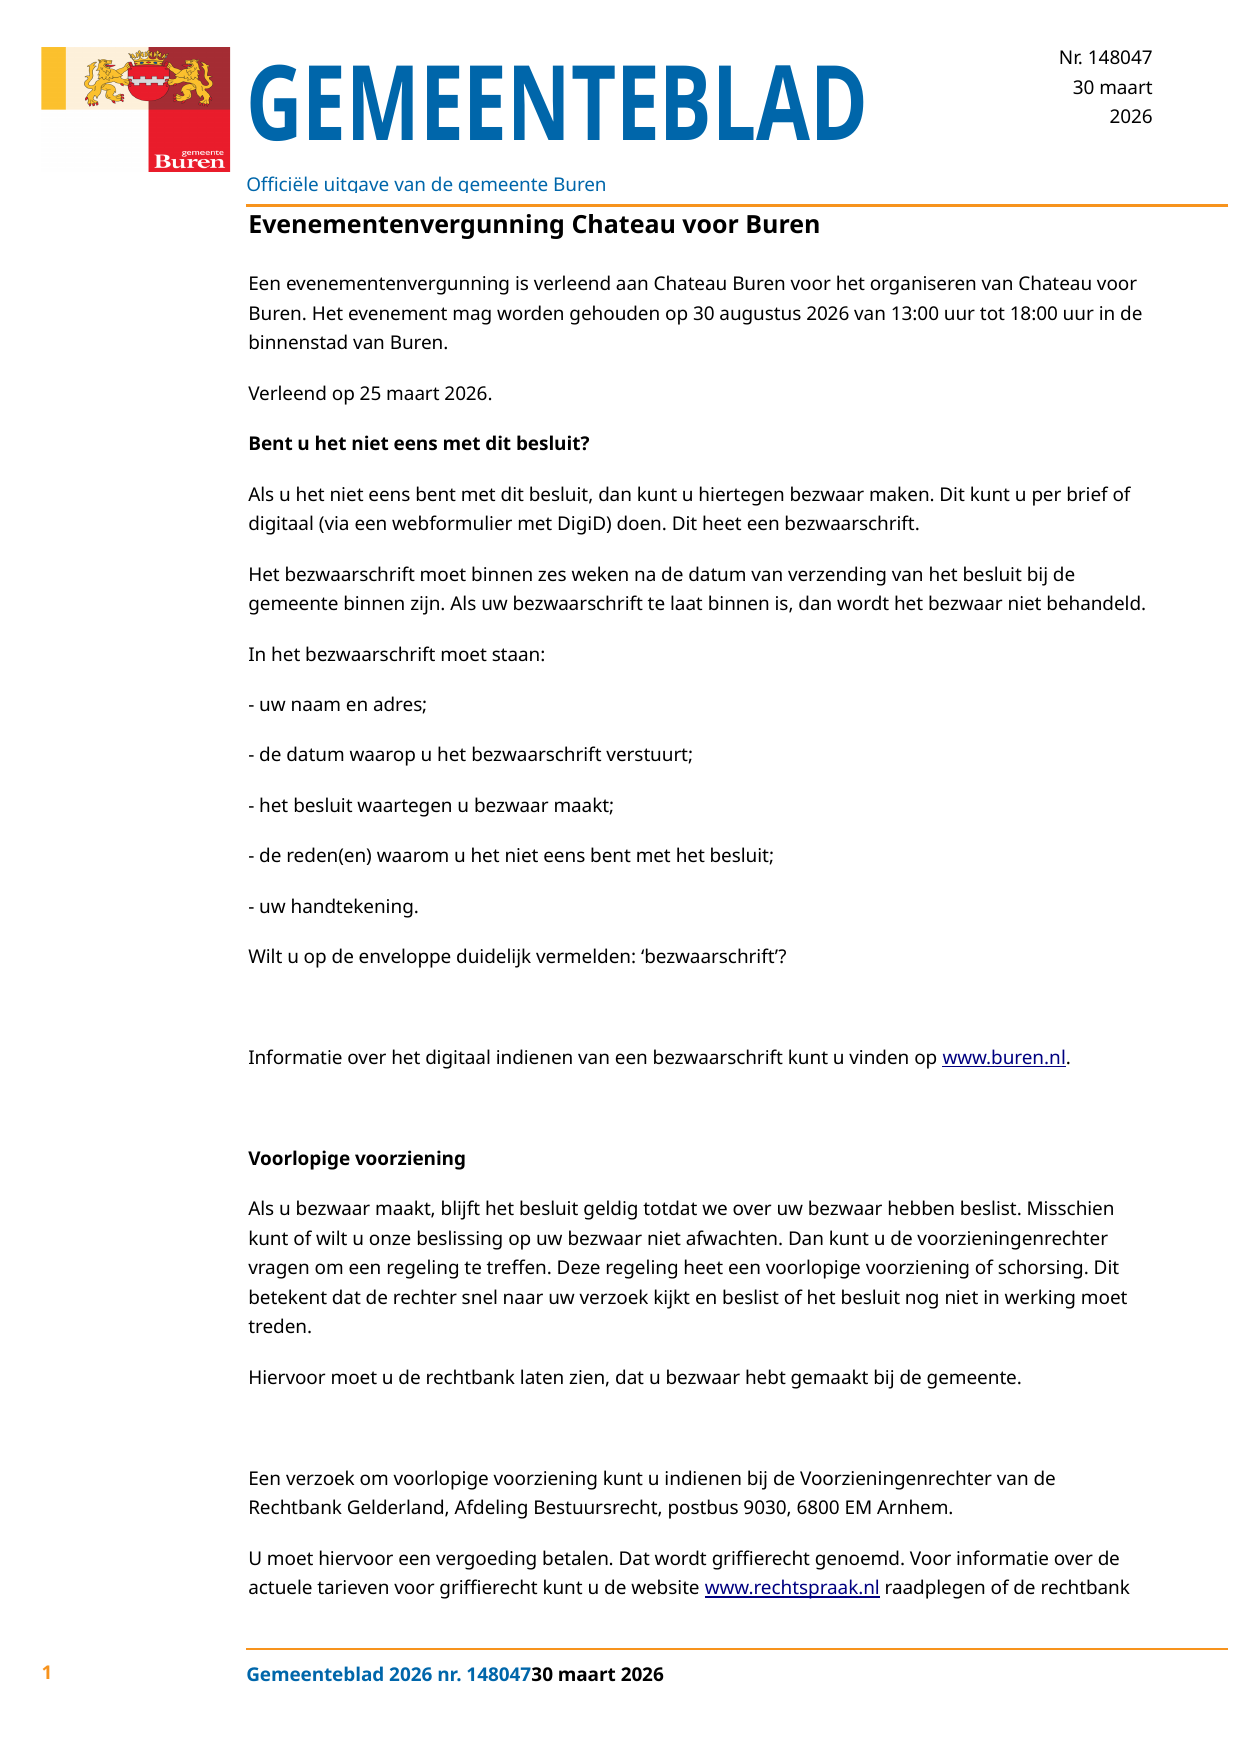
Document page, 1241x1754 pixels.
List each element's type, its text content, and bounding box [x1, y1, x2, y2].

text Het bezwaarschrift moet binnen zes weken na de datum van verzending van het besluit bij de gemeente binnen zijn. Als uw bezwaarschrift te laat binnen is, dan wordt het bezwaar niet behandeld. [248, 561, 1152, 616]
text In het bezwaarschrift moet staan: [248, 641, 1152, 666]
text Voorlopige voorziening [248, 1145, 1152, 1171]
text Evenementenvergunning Chateau voor Buren [248, 207, 1152, 241]
text - het besluit waartegen u bezwaar maakt; [248, 792, 1152, 818]
text U moet hiervoor een vergoeding betalen. Dat wordt griffierecht genoemd. Voor informatie over de actuele tarieven voor griffierecht kunt u de website www.rechtspraak.nl raadplegen of de rechtbank [248, 1545, 1152, 1600]
text Een verzoek om voorlopige voorziening kunt u indienen bij de Voorzieningenrechter van de Rechtbank Gelderland, Afdeling Bestuursrecht, postbus 9030, 6800 EM Arnhem. [248, 1465, 1152, 1520]
text Een evenementenvergunning is verleend aan Chateau Buren voor het organiseren van Chateau voor Buren. Het evenement mag worden gehouden op 30 augustus 2026 van 13:00 uur tot 18:00 uur in de binnenstad van Buren. [248, 270, 1152, 355]
text Verleend op 25 maart 2026. [248, 380, 1152, 406]
text - uw naam en adres; [248, 691, 1152, 717]
text Hiervoor moet u de rechtbank laten zien, dat u bezwaar hebt gemaakt bij de gemeente. [248, 1364, 1152, 1390]
text - uw handtekening. [248, 893, 1152, 918]
picture [41, 47, 231, 172]
text Wilt u op de enveloppe duidelijk vermelden: ‘bezwaarschrift’? [248, 943, 1152, 969]
text Als u het niet eens bent met dit besluit, dan kunt u hiertegen bezwaar maken. Dit kunt u per brief of digitaal (via een webformulier met DigiD) doen. Dit heet een bezwaarschrift. [248, 481, 1152, 536]
text Informatie over het digitaal indienen van een bezwaarschrift kunt u vinden op www.buren.nl. [248, 1044, 1152, 1070]
text - de reden(en) waarom u het niet eens bent met het besluit; [248, 842, 1152, 868]
text Als u bezwaar maakt, blijft het besluit geldig totdat we over uw bezwaar hebben beslist. Misschien kunt of wilt u onze beslissing op uw bezwaar niet afwachten. Dan kunt u de voorzieningenrechter vragen om een regeling te treffen. Deze regeling heet een voorlopige voorziening of schorsing. Dit betekent dat de rechter snel naar uw verzoek kijkt en beslist of het besluit nog niet in werking moet treden. [248, 1195, 1152, 1339]
text Bent u het niet eens met dit besluit? [248, 430, 1152, 456]
text - de datum waarop u het bezwaarschrift verstuurt; [248, 742, 1152, 767]
